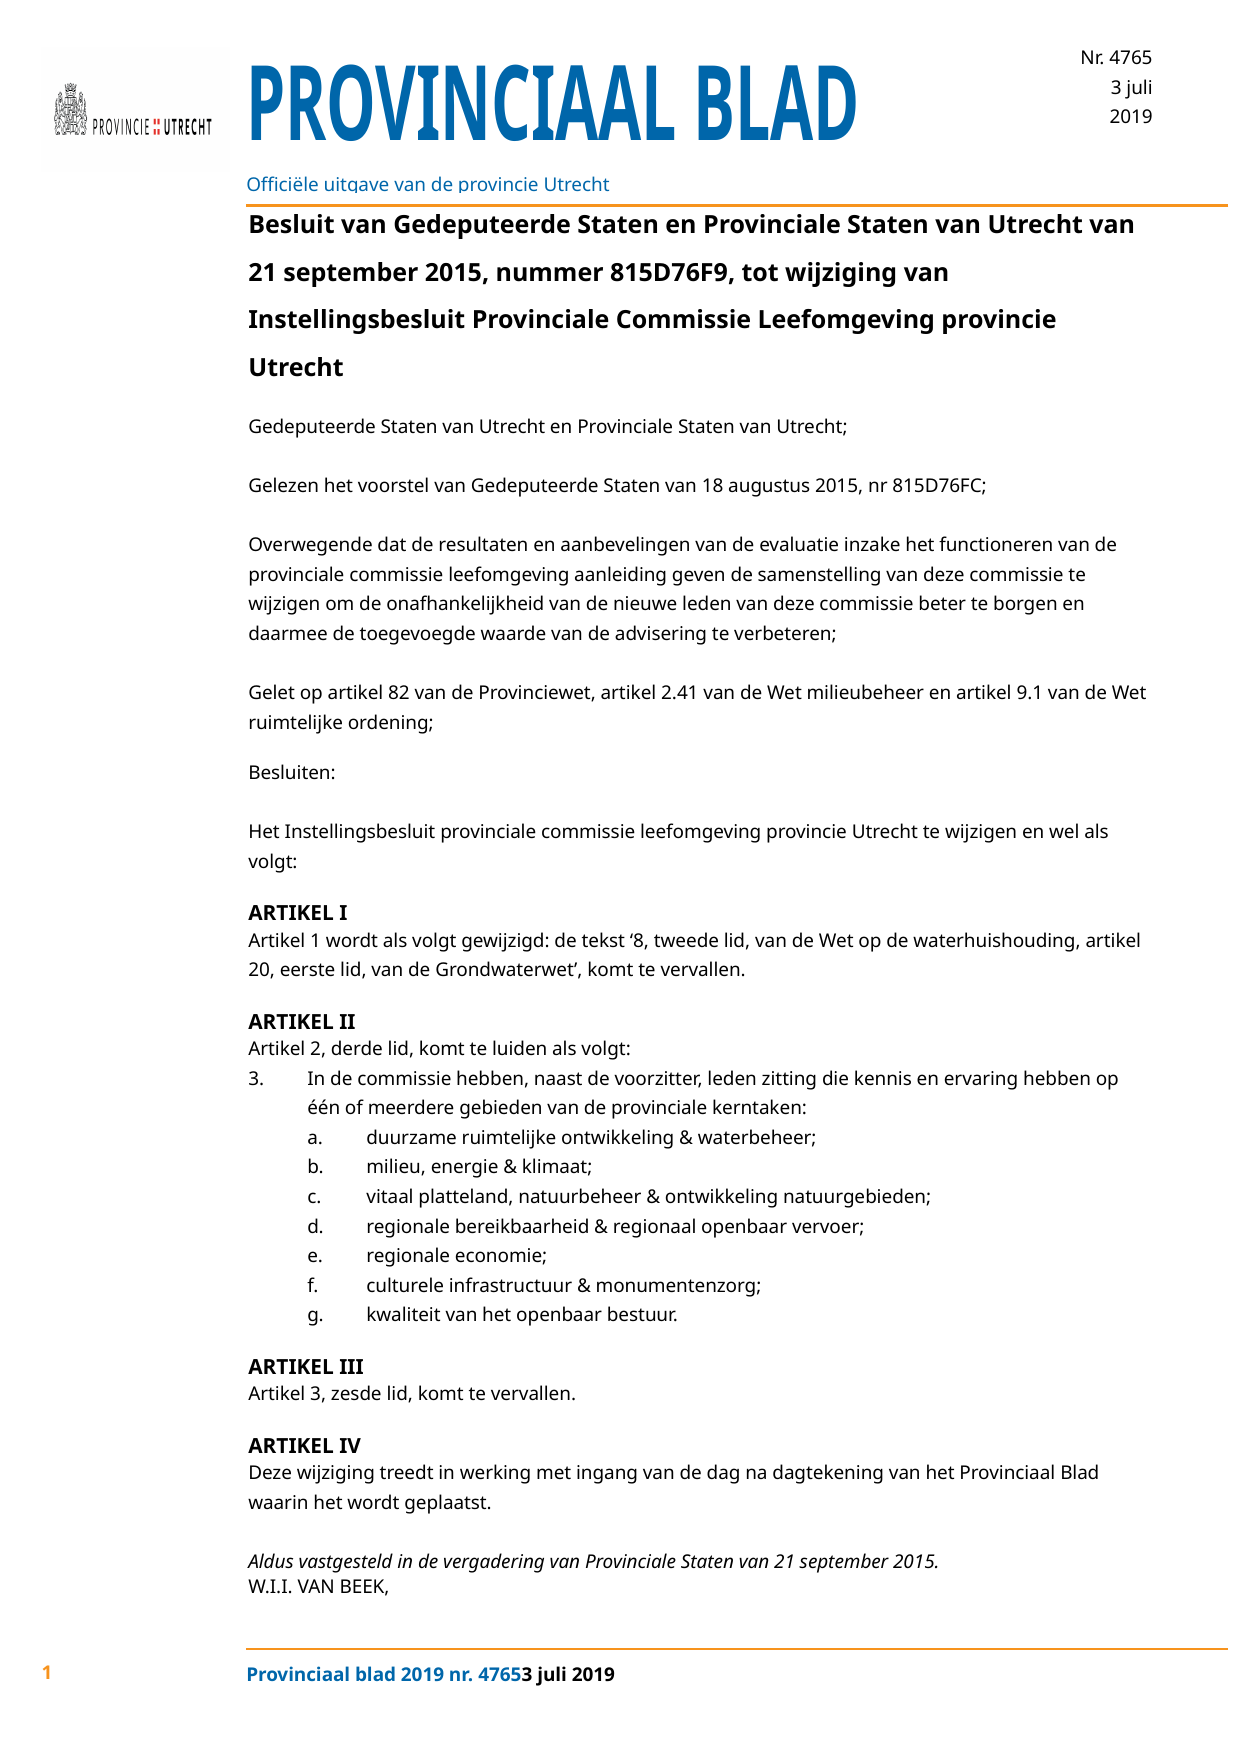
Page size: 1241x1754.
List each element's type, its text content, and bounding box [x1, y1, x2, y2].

list regionale bereikbaarheid & regionaal openbaar vervoer; [307, 1213, 1152, 1238]
list culturele infrastructuur & monumentenzorg; [307, 1272, 1152, 1298]
text W.I.I. VAN BEEK, [248, 1574, 1152, 1599]
text Aldus vastgesteld in de vergadering van Provinciale Staten van 21 september 2015. [248, 1548, 1152, 1574]
text ARTIKEL I [248, 898, 1152, 927]
text ARTIKEL III [248, 1352, 1152, 1380]
text ARTIKEL IV [248, 1431, 1152, 1459]
list kwaliteit van het openbaar bestuur. [307, 1302, 1152, 1327]
list milieu, energie & klimaat; [307, 1154, 1152, 1179]
list regionale economie; [307, 1242, 1152, 1268]
text Gedeputeerde Staten van Utrecht en Provinciale Staten van Utrecht; [248, 413, 1152, 439]
text Besluit van Gedeputeerde Staten en Provinciale Staten van Utrecht van 21 september 2015, nummer 815D76F9, tot wijziging van Instellingsbesluit Provinciale Commissie Leefomgeving provincie Utrecht [248, 207, 1152, 384]
text Artikel 3, zesde lid, komt te vervallen. [248, 1380, 1152, 1406]
picture [41, 47, 231, 172]
text Het Instellingsbesluit provinciale commissie leefomgeving provincie Utrecht te wijzigen en wel als volgt: [248, 818, 1152, 874]
text Artikel 2, derde lid, komt te luiden als volgt: [248, 1035, 1152, 1061]
list duurzame ruimtelijke ontwikkeling & waterbeheer; [307, 1124, 1152, 1150]
text Besluiten: [248, 759, 1152, 785]
list In de commissie hebben, naast de voorzitter, leden zitting die kennis en ervaring hebben op één of meerdere gebieden van de provinciale kerntaken: [248, 1065, 1152, 1120]
text ARTIKEL II [248, 1007, 1152, 1035]
list vitaal platteland, natuurbeheer & ontwikkeling natuurgebieden; [307, 1183, 1152, 1209]
text Overwegende dat de resultaten en aanbevelingen van de evaluatie inzake het functioneren van de provinciale commissie leefomgeving aanleiding geven de samenstelling van deze commissie te wijzigen om de onafhankelijkheid van de nieuwe leden van deze commissie beter te borgen en daarmee de toegevoegde waarde van de advisering te verbeteren; [248, 531, 1152, 646]
text Deze wijziging treedt in werking met ingang van de dag na dagtekening van het Provinciaal Blad waarin het wordt geplaatst. [248, 1459, 1152, 1514]
text Gelet op artikel 82 van de Provinciewet, artikel 2.41 van de Wet milieubeheer en artikel 9.1 van de Wet ruimtelijke ordening; [248, 679, 1152, 735]
text Artikel 1 wordt als volgt gewijzigd: de tekst ‘8, tweede lid, van de Wet op de waterhuishouding, artikel 20, eerste lid, van de Grondwaterwet’, komt te vervallen. [248, 927, 1152, 982]
text Gelezen het voorstel van Gedeputeerde Staten van 18 augustus 2015, nr 815D76FC; [248, 472, 1152, 498]
